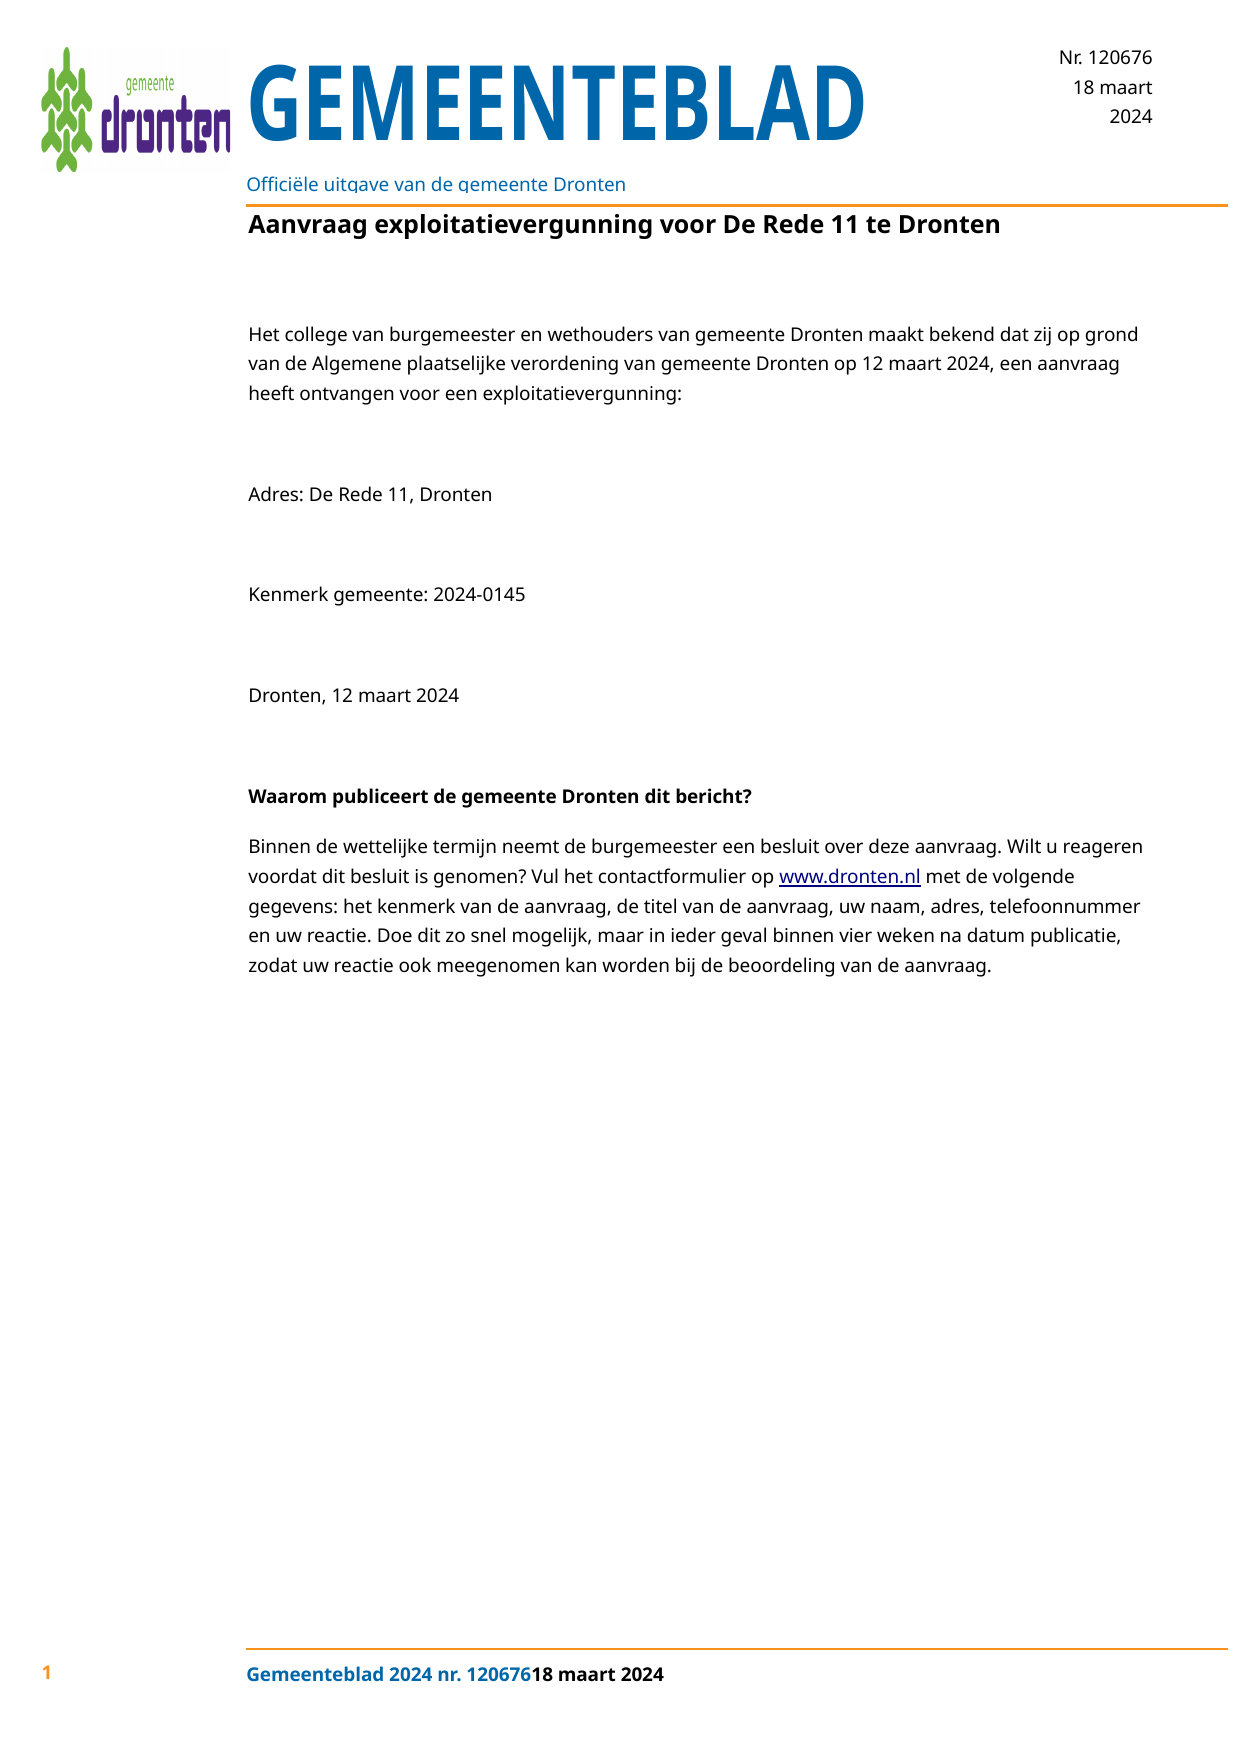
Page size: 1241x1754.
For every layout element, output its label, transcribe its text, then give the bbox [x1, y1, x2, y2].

text Aanvraag exploitatievergunning voor De Rede 11 te Dronten [248, 207, 1152, 241]
text Dronten, 12 maart 2024 [248, 682, 1152, 708]
text Het college van burgemeester en wethouders van gemeente Dronten maakt bekend dat zij op grond van de Algemene plaatselijke verordening van gemeente Dronten op 12 maart 2024, een aanvraag heeft ontvangen voor een exploitatievergunning: [248, 321, 1152, 406]
picture [41, 47, 231, 172]
text Waarom publiceert de gemeente Dronten dit bericht? [248, 783, 1152, 809]
text Kenmerk gemeente: 2024-0145 [248, 582, 1152, 607]
text Adres: De Rede 11, Dronten [248, 481, 1152, 506]
text Binnen de wettelijke termijn neemt de burgemeester een besluit over deze aanvraag. Wilt u reageren voordat dit besluit is genomen? Vul het contactformulier op www.dronten.nl met de volgende gegevens: het kenmerk van de aanvraag, de titel van de aanvraag, uw naam, adres, telefoonnummer en uw reactie. Doe dit zo snel mogelijk, maar in ieder geval binnen vier weken na datum publicatie, zodat uw reactie ook meegenomen kan worden bij de beoordeling van de aanvraag. [248, 834, 1152, 978]
